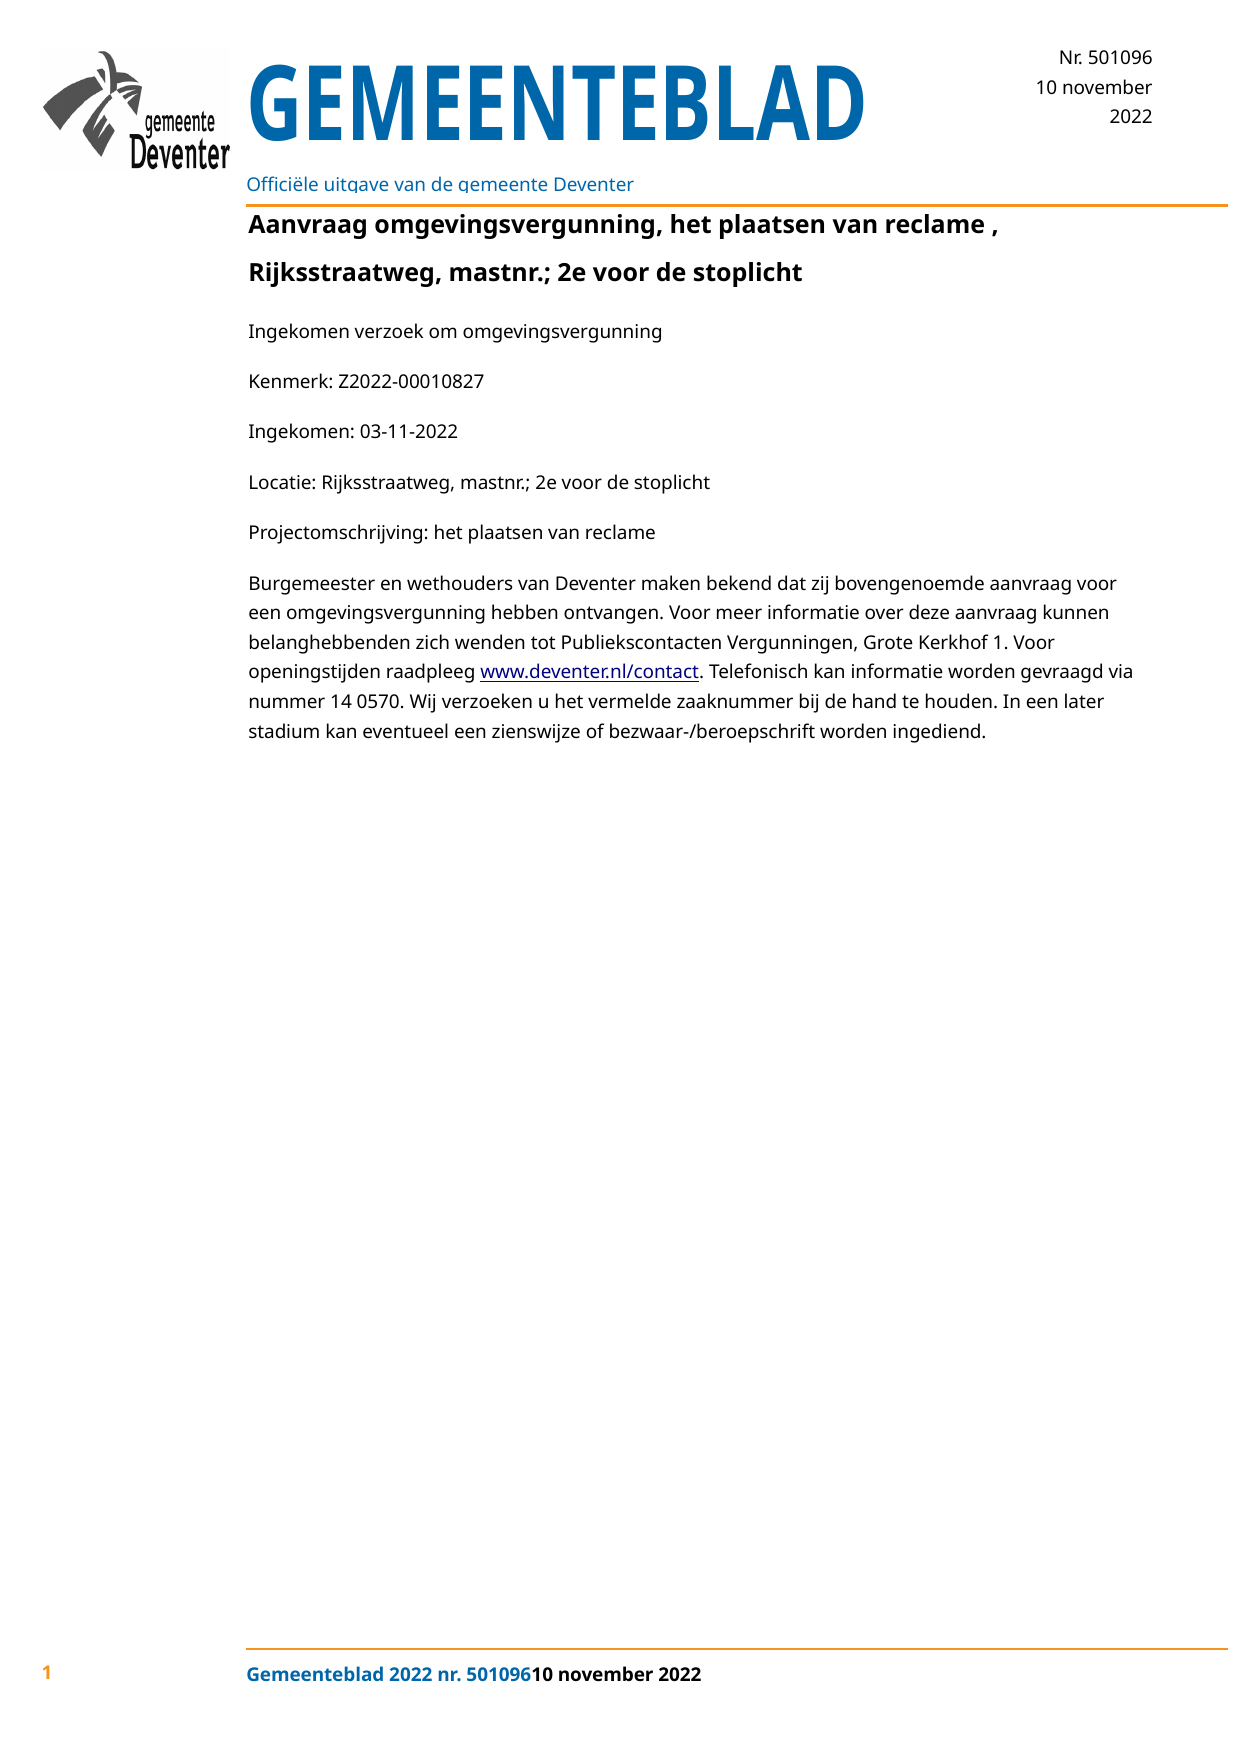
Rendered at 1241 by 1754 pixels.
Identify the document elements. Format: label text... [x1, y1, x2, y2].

text Ingekomen verzoek om omgevingsvergunning [248, 318, 1152, 344]
text Locatie: Rijksstraatweg, mastnr.; 2e voor de stoplicht [248, 469, 1152, 495]
text Projectomschrijving: het plaatsen van reclame [248, 519, 1152, 545]
text Ingekomen: 03-11-2022 [248, 419, 1152, 444]
text Aanvraag omgevingsvergunning, het plaatsen van reclame , Rijksstraatweg, mastnr.; 2e voor de stoplicht [248, 207, 1152, 288]
text Burgemeester en wethouders van Deventer maken bekend dat zij bovengenoemde aanvraag voor een omgevingsvergunning hebben ontvangen. Voor meer informatie over deze aanvraag kunnen belanghebbenden zich wenden tot Publiekscontacten Vergunningen, Grote Kerkhof 1. Voor openingstijden raadpleeg www.deventer.nl/contact. Telefonisch kan informatie worden gevraagd via nummer 14 0570. Wij verzoeken u het vermelde zaaknummer bij de hand te houden. In een later stadium kan eventueel een zienswijze of bezwaar-/beroepschrift worden ingediend. [248, 570, 1152, 744]
text Kenmerk: Z2022-00010827 [248, 368, 1152, 394]
picture [41, 47, 231, 172]
